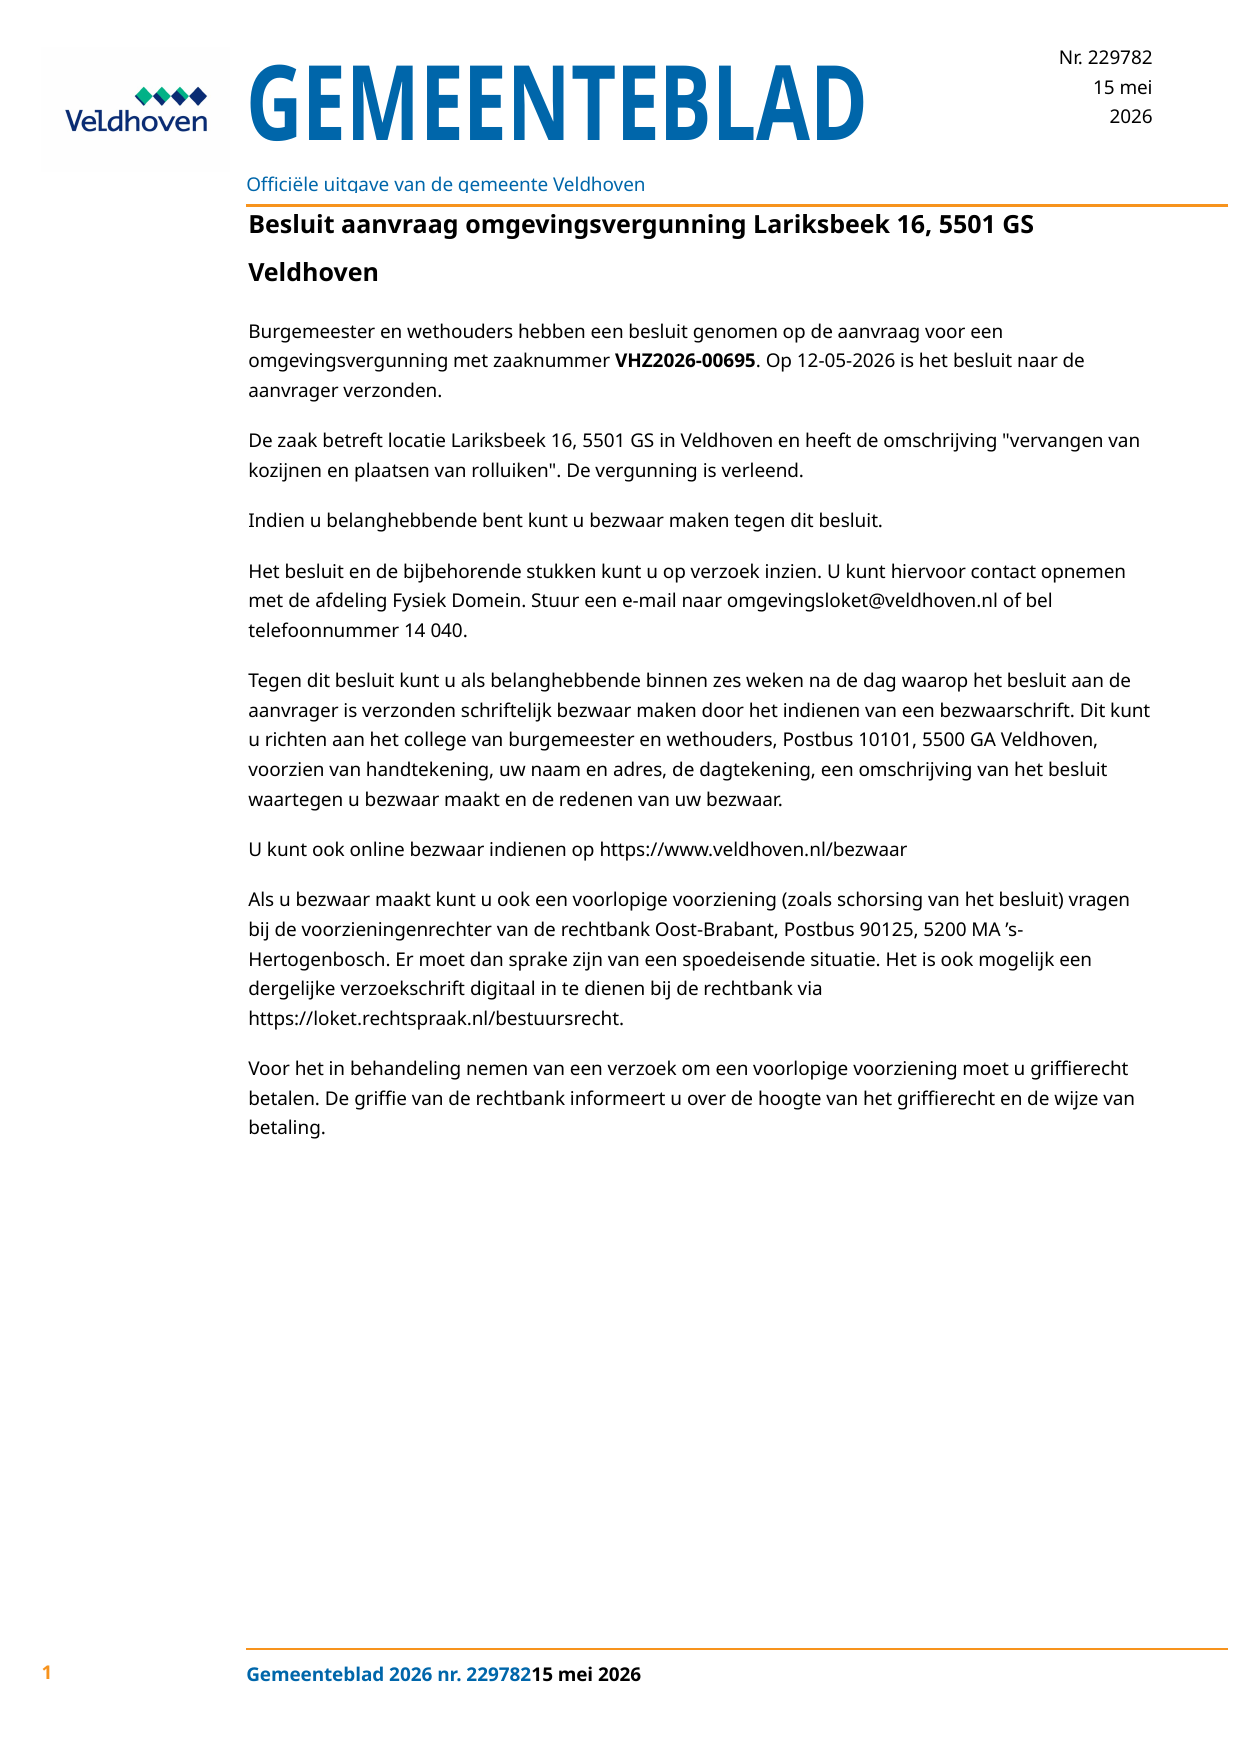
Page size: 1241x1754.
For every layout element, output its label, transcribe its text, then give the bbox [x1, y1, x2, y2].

text De zaak betreft locatie Lariksbeek 16, 5501 GS in Veldhoven en heeft de omschrijving "vervangen van kozijnen en plaatsen van rolluiken". De vergunning is verleend. [248, 427, 1152, 483]
text Burgemeester en wethouders hebben een besluit genomen op de aanvraag voor een omgevingsvergunning met zaaknummer VHZ2026-00695. Op 12-05-2026 is het besluit naar de aanvrager verzonden. [248, 318, 1152, 403]
text Het besluit en de bijbehorende stukken kunt u op verzoek inzien. U kunt hiervoor contact opnemen met de afdeling Fysiek Domein. Stuur een e-mail naar omgevingsloket@veldhoven.nl of bel telefoonnummer 14 040. [248, 558, 1152, 643]
text Als u bezwaar maakt kunt u ook een voorlopige voorziening (zoals schorsing van het besluit) vragen bij de voorzieningenrechter van de rechtbank Oost-Brabant, Postbus 90125, 5200 MA ’s-Hertogenbosch. Er moet dan sprake zijn van een spoedeisende situatie. Het is ook mogelijk een dergelijke verzoekschrift digitaal in te dienen bij de rechtbank via https://loket.rechtspraak.nl/bestuursrecht. [248, 887, 1152, 1031]
text Besluit aanvraag omgevingsvergunning Lariksbeek 16, 5501 GS Veldhoven [248, 207, 1152, 288]
text U kunt ook online bezwaar indienen op https://www.veldhoven.nl/bezwaar [248, 836, 1152, 862]
text Tegen dit besluit kunt u als belanghebbende binnen zes weken na de dag waarop het besluit aan de aanvrager is verzonden schriftelijk bezwaar maken door het indienen van een bezwaarschrift. Dit kunt u richten aan het college van burgemeester en wethouders, Postbus 10101, 5500 GA Veldhoven, voorzien van handtekening, uw naam en adres, de dagtekening, een omschrijving van het besluit waartegen u bezwaar maakt en de redenen van uw bezwaar. [248, 667, 1152, 812]
text Indien u belanghebbende bent kunt u bezwaar maken tegen dit besluit. [248, 507, 1152, 533]
picture [41, 47, 231, 172]
text Voor het in behandeling nemen van een verzoek om een voorlopige voorziening moet u griffierecht betalen. De griffie van de rechtbank informeert u over de hoogte van het griffierecht en de wijze van betaling. [248, 1055, 1152, 1140]
